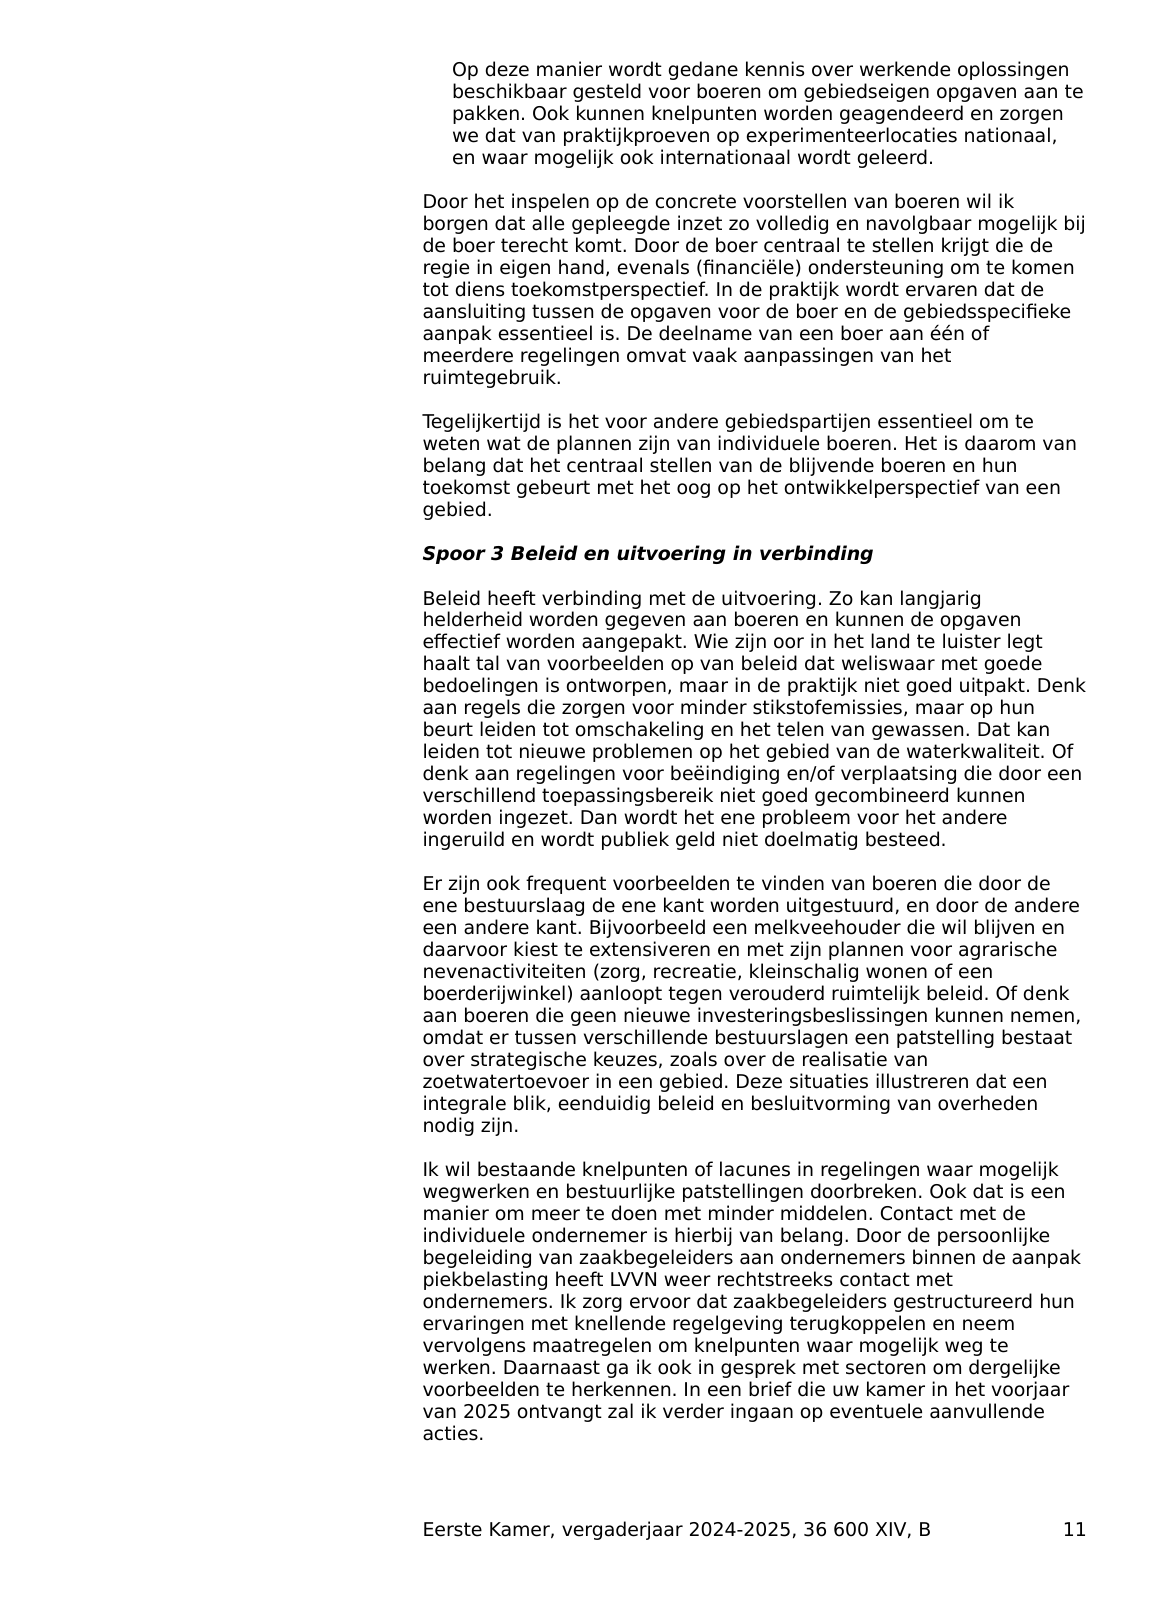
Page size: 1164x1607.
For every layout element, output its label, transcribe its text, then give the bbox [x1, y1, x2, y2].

text Door het inspelen op de concrete voorstellen van boeren wil ik borgen dat alle gepleegde inzet zo volledig en navolgbaar mogelijk bij de boer terecht komt. Door de boer centraal te stellen krijgt die de regie in eigen hand, evenals (financiële) ondersteuning om te komen tot diens toekomstperspectief. In de praktijk wordt ervaren dat de aansluiting tussen de opgaven voor de boer en de gebiedsspecifieke aanpak essentieel is. De deelname van een boer aan één of meerdere regelingen omvat vaak aanpassingen van het ruimtegebruik. [422, 191, 1087, 389]
subtitle Spoor 3 Beleid en uitvoering in verbinding [422, 543, 1087, 565]
text Er zijn ook frequent voorbeelden te vinden van boeren die door de ene bestuurslaag de ene kant worden uitgestuurd, en door de andere een andere kant. Bijvoorbeeld een melkveehouder die wil blijven en daarvoor kiest te extensiveren en met zijn plannen voor agrarische nevenactiviteiten (zorg, recreatie, kleinschalig wonen of een boerderijwinkel) aanloopt tegen verouderd ruimtelijk beleid. Of denk aan boeren die geen nieuwe investeringsbeslissingen kunnen nemen, omdat er tussen verschillende bestuurslagen een patstelling bestaat over strategische keuzes, zoals over de realisatie van zoetwatertoevoer in een gebied. Deze situaties illustreren dat een integrale blik, eenduidig beleid en besluitvorming van overheden nodig zijn. [422, 873, 1087, 1137]
text Op deze manier wordt gedane kennis over werkende oplossingen beschikbaar gesteld voor boeren om gebiedseigen opgaven aan te pakken. Ook kunnen knelpunten worden geagendeerd en zorgen we dat van praktijkproeven op experimenteerlocaties nationaal, en waar mogelijk ook internationaal wordt geleerd. [422, 59, 1087, 169]
text Ik wil bestaande knelpunten of lacunes in regelingen waar mogelijk wegwerken en bestuurlijke patstellingen doorbreken. Ook dat is een manier om meer te doen met minder middelen. Contact met de individuele ondernemer is hierbij van belang. Door de persoonlijke begeleiding van zaakbegeleiders aan ondernemers binnen de aanpak piekbelasting heeft LVVN weer rechtstreeks contact met ondernemers. Ik zorg ervoor dat zaakbegeleiders gestructureerd hun ervaringen met knellende regelgeving terugkoppelen en neem vervolgens maatregelen om knelpunten waar mogelijk weg te werken. Daarnaast ga ik ook in gesprek met sectoren om dergelijke voorbeelden te herkennen. In een brief die uw kamer in het voorjaar van 2025 ontvangt zal ik verder ingaan op eventuele aanvullende acties. [422, 1159, 1087, 1445]
text Beleid heeft verbinding met de uitvoering. Zo kan langjarig helderheid worden gegeven aan boeren en kunnen de opgaven effectief worden aangepakt. Wie zijn oor in het land te luister legt haalt tal van voorbeelden op van beleid dat weliswaar met goede bedoelingen is ontworpen, maar in de praktijk niet goed uitpakt. Denk aan regels die zorgen voor minder stikstofemissies, maar op hun beurt leiden tot omschakeling en het telen van gewassen. Dat kan leiden tot nieuwe problemen op het gebied van de waterkwaliteit. Of denk aan regelingen voor beëindiging en/of verplaatsing die door een verschillend toepassingsbereik niet goed gecombineerd kunnen worden ingezet. Dan wordt het ene probleem voor het andere ingeruild en wordt publiek geld niet doelmatig besteed. [422, 587, 1087, 851]
text Tegelijkertijd is het voor andere gebiedspartijen essentieel om te weten wat de plannen zijn van individuele boeren. Het is daarom van belang dat het centraal stellen van de blijvende boeren en hun toekomst gebeurt met het oog op het ontwikkelperspectief van een gebied. [422, 411, 1087, 521]
